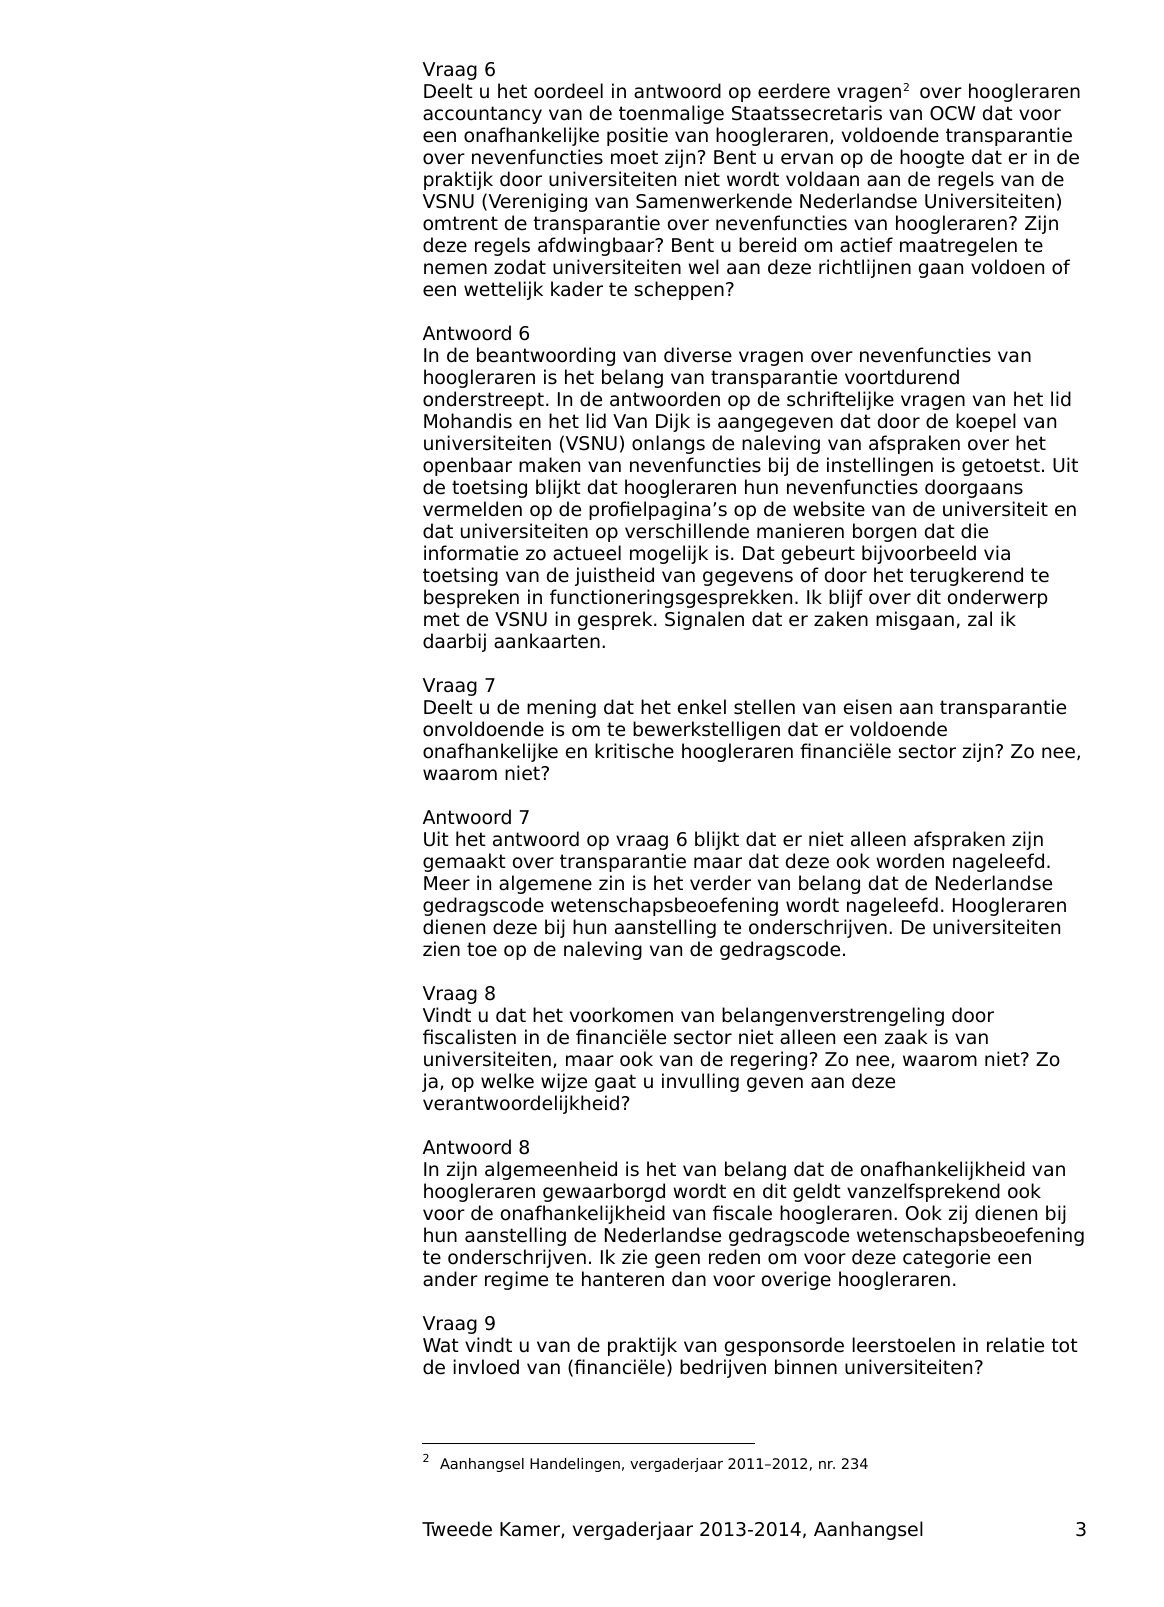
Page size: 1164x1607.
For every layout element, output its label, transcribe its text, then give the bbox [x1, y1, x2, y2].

text Deelt u de mening dat het enkel stellen van eisen aan transparantie onvoldoende is om te bewerkstelligen dat er voldoende onafhankelijke en kritische hoogleraren financiële sector zijn? Zo nee, waarom niet? [422, 697, 1087, 785]
text Aanhangsel Handelingen, vergaderjaar 2011–2012, nr. 234 [422, 1452, 1087, 1474]
text Wat vindt u van de praktijk van gesponsorde leerstoelen in relatie tot de invloed van (financiële) bedrijven binnen universiteiten? [422, 1335, 1087, 1379]
text Antwoord 8 [422, 1137, 1087, 1159]
text Vraag 7 [422, 675, 1087, 697]
text Antwoord 6 [422, 323, 1087, 345]
text In zijn algemeenheid is het van belang dat de onafhankelijkheid van hoogleraren gewaarborgd wordt en dit geldt vanzelfsprekend ook voor de onafhankelijkheid van fiscale hoogleraren. Ook zij dienen bij hun aanstelling de Nederlandse gedragscode wetenschapsbeoefening te onderschrijven. Ik zie geen reden om voor deze categorie een ander regime te hanteren dan voor overige hoogleraren. [422, 1159, 1087, 1291]
text Uit het antwoord op vraag 6 blijkt dat er niet alleen afspraken zijn gemaakt over transparantie maar dat deze ook worden nageleefd. Meer in algemene zin is het verder van belang dat de Nederlandse gedragscode wetenschapsbeoefening wordt nageleefd. Hoogleraren dienen deze bij hun aanstelling te onderschrijven. De universiteiten zien toe op de naleving van de gedragscode. [422, 829, 1087, 961]
text Vraag 6 [422, 59, 1087, 81]
text Antwoord 7 [422, 807, 1087, 829]
text In de beantwoording van diverse vragen over nevenfuncties van hoogleraren is het belang van transparantie voortdurend onderstreept. In de antwoorden op de schriftelijke vragen van het lid Mohandis en het lid Van Dijk is aangegeven dat door de koepel van universiteiten (VSNU) onlangs de naleving van afspraken over het openbaar maken van nevenfuncties bij de instellingen is getoetst. Uit de toetsing blijkt dat hoogleraren hun nevenfuncties doorgaans vermelden op de profielpagina’s op de website van de universiteit en dat universiteiten op verschillende manieren borgen dat die informatie zo actueel mogelijk is. Dat gebeurt bijvoorbeeld via toetsing van de juistheid van gegevens of door het terugkerend te bespreken in functioneringsgesprekken. Ik blijf over dit onderwerp met de VSNU in gesprek. Signalen dat er zaken misgaan, zal ik daarbij aankaarten. [422, 345, 1087, 653]
text Vraag 9 [422, 1313, 1087, 1335]
text Vraag 8 [422, 983, 1087, 1005]
text Vindt u dat het voorkomen van belangenverstrengeling door fiscalisten in de financiële sector niet alleen een zaak is van universiteiten, maar ook van de regering? Zo nee, waarom niet? Zo ja, op welke wijze gaat u invulling geven aan deze verantwoordelijkheid? [422, 1005, 1087, 1115]
text Deelt u het oordeel in antwoord op eerdere vragen over hoogleraren accountancy van de toenmalige Staatssecretaris van OCW dat voor een onafhankelijke positie van hoogleraren, voldoende transparantie over nevenfuncties moet zijn? Bent u ervan op de hoogte dat er in de praktijk door universiteiten niet wordt voldaan aan de regels van de VSNU (Vereniging van Samenwerkende Nederlandse Universiteiten) omtrent de transparantie over nevenfuncties van hoogleraren? Zijn deze regels afdwingbaar? Bent u bereid om actief maatregelen te nemen zodat universiteiten wel aan deze richtlijnen gaan voldoen of een wettelijk kader te scheppen? [422, 81, 1087, 301]
